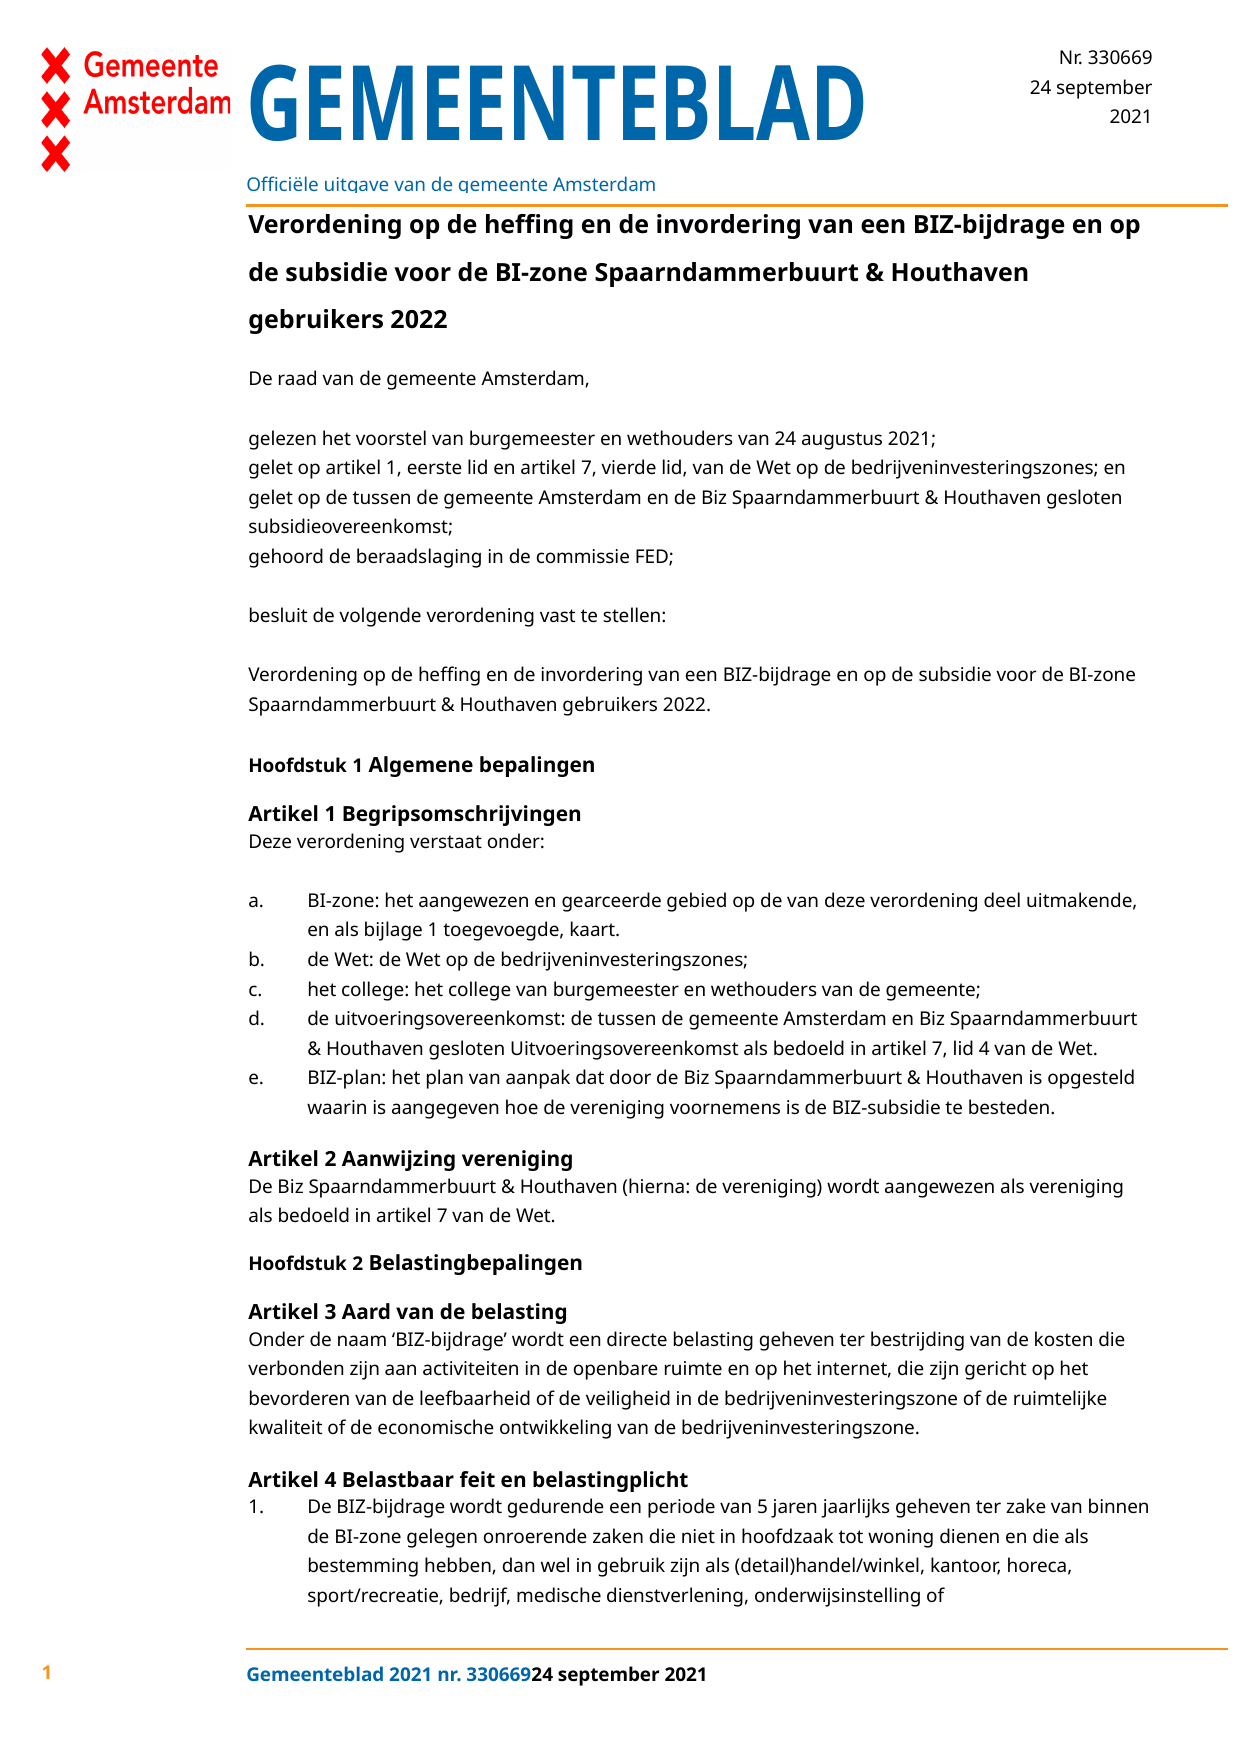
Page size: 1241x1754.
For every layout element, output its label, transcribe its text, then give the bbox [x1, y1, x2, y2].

text Artikel 4 Belastbaar feit en belastingplicht [248, 1465, 1152, 1493]
text Onder de naam ‘BIZ-bijdrage’ wordt een directe belasting geheven ter bestrijding van de kosten die verbonden zijn aan activiteiten in de openbare ruimte en op het internet, die zijn gericht op het bevorderen van de leefbaarheid of de veiligheid in de bedrijveninvesteringszone of de ruimtelijke kwaliteit of de economische ontwikkeling van de bedrijveninvesteringszone. [248, 1326, 1152, 1440]
text De Biz Spaarndammerbuurt & Houthaven (hierna: de vereniging) wordt aangewezen als vereniging als bedoeld in artikel 7 van de Wet. [248, 1173, 1152, 1228]
text De raad van de gemeente Amsterdam, [248, 366, 1152, 391]
picture [41, 47, 231, 172]
text Artikel 2 Aanwijzing vereniging [248, 1144, 1152, 1173]
text gehoord de beraadslaging in de commissie FED; [248, 543, 1152, 569]
list BI-zone: het aangewezen en gearceerde gebied op de van deze verordening deel uitmakende, en als bijlage 1 toegevoegde, kaart. [248, 887, 1152, 942]
text Artikel 3 Aard van de belasting [248, 1297, 1152, 1326]
text Hoofdstuk 1 Algemene bepalingen [248, 750, 1152, 778]
text besluit de volgende verordening vast te stellen: [248, 602, 1152, 628]
text Deze verordening verstaat onder: [248, 828, 1152, 853]
list het college: het college van burgemeester en wethouders van de gemeente; [248, 976, 1152, 1001]
list de uitvoeringsovereenkomst: de tussen de gemeente Amsterdam en Biz Spaarndammerbuurt & Houthaven gesloten Uitvoeringsovereenkomst als bedoeld in artikel 7, lid 4 van de Wet. [248, 1005, 1152, 1061]
text Hoofdstuk 2 Belastingbepalingen [248, 1248, 1152, 1277]
list BIZ-plan: het plan van aanpak dat door de Biz Spaarndammerbuurt & Houthaven is opgesteld waarin is aangegeven hoe de vereniging voornemens is de BIZ-subsidie te besteden. [248, 1064, 1152, 1120]
text Artikel 1 Begripsomschrijvingen [248, 799, 1152, 828]
list De BIZ-bijdrage wordt gedurende een periode van 5 jaren jaarlijks geheven ter zake van binnen de BI-zone gelegen onroerende zaken die niet in hoofdzaak tot woning dienen en die als bestemming hebben, dan wel in gebruik zijn als (detail)handel/winkel, kantoor, horeca, sport/recreatie, bedrijf, medische dienstverlening, onderwijsinstelling of [248, 1493, 1152, 1608]
text gelezen het voorstel van burgemeester en wethouders van 24 augustus 2021; [248, 425, 1152, 450]
text Verordening op de heffing en de invordering van een BIZ-bijdrage en op de subsidie voor de BI-zone Spaarndammerbuurt & Houthaven gebruikers 2022 [248, 207, 1152, 336]
text Verordening op de heffing en de invordering van een BIZ-bijdrage en op de subsidie voor de BI-zone Spaarndammerbuurt & Houthaven gebruikers 2022. [248, 661, 1152, 717]
list de Wet: de Wet op de bedrijveninvesteringszones; [248, 946, 1152, 972]
text gelet op artikel 1, eerste lid en artikel 7, vierde lid, van de Wet op de bedrijveninvesteringszones; en gelet op de tussen de gemeente Amsterdam en de Biz Spaarndammerbuurt & Houthaven gesloten subsidieovereenkomst; [248, 454, 1152, 539]
